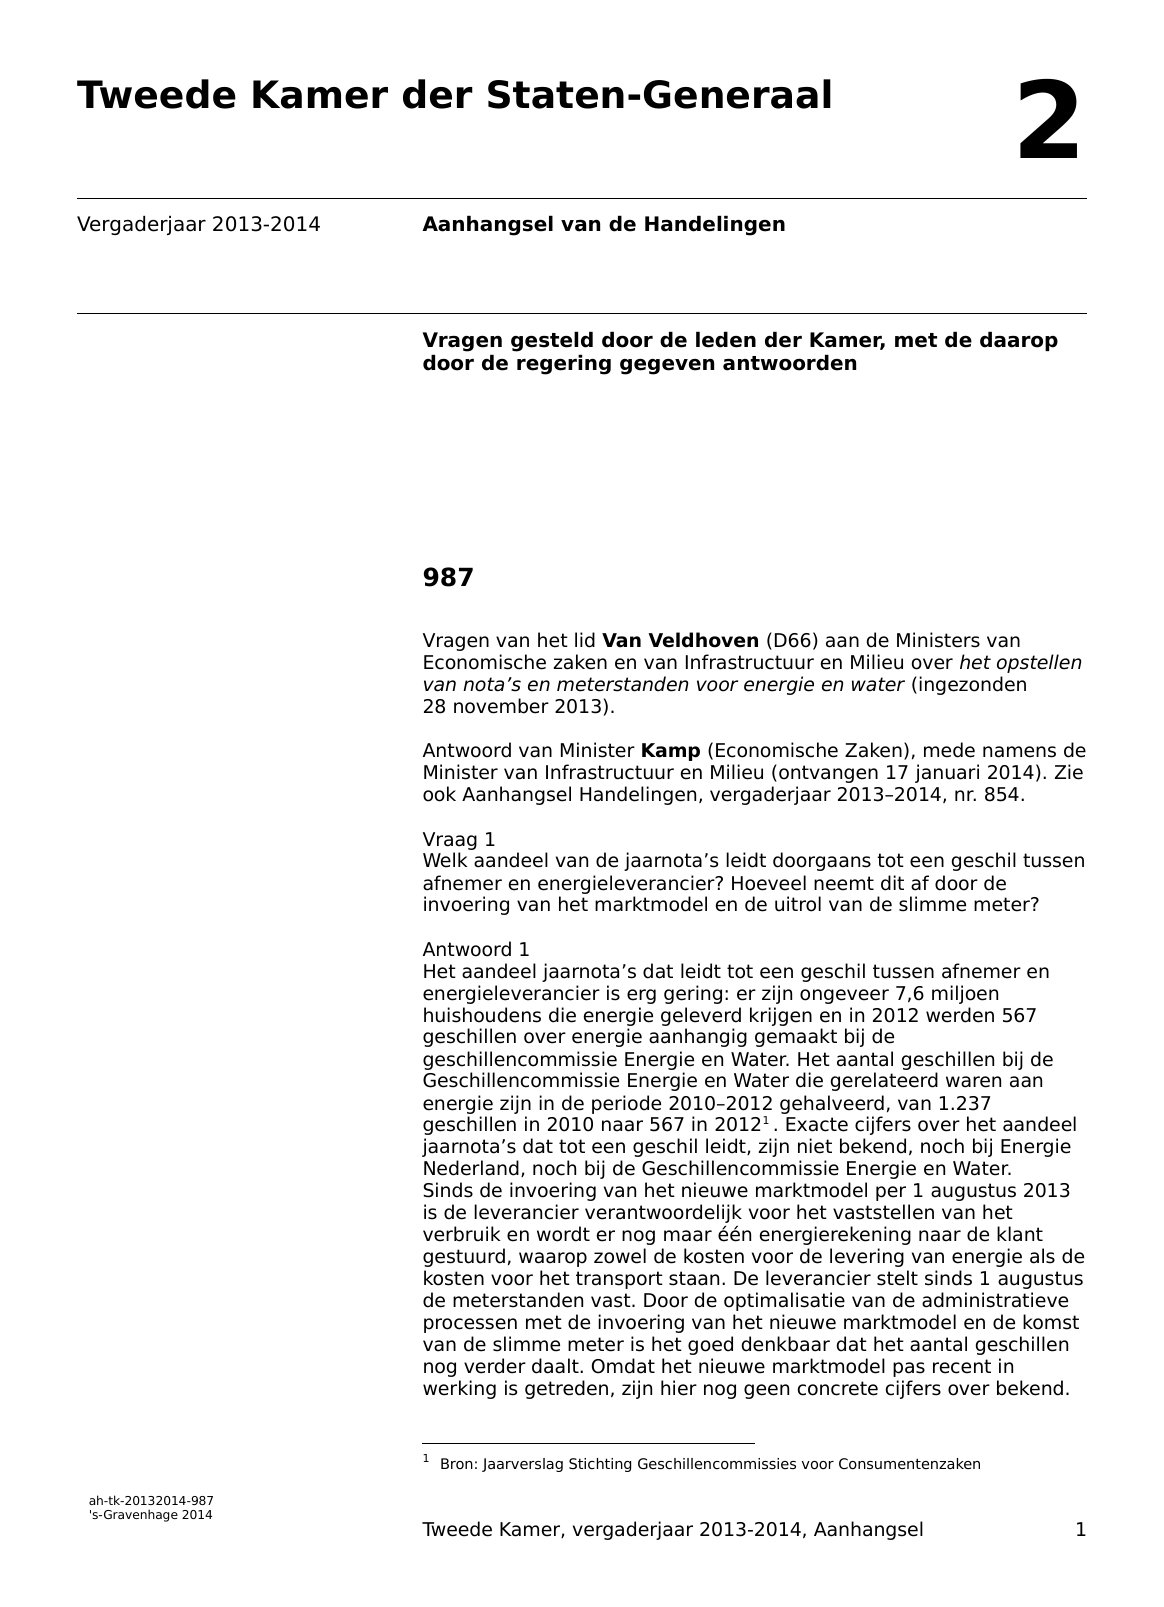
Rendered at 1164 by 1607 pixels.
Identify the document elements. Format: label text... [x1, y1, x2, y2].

text Welk aandeel van de jaarnota’s leidt doorgaans tot een geschil tussen afnemer en energieleverancier? Hoeveel neemt dit af door de invoering van het marktmodel en de uitrol van de slimme meter? [422, 850, 1087, 916]
table_cell Vergaderjaar 2013-2014 [77, 199, 422, 313]
text 987 [422, 563, 1087, 592]
text Bron: Jaarverslag Stichting Geschillencommissies voor Consumentenzaken [422, 1452, 1087, 1474]
text Vraag 1 [422, 828, 1087, 850]
text ah-tk-20132014-987 [88, 1494, 323, 1508]
text Het aandeel jaarnota’s dat leidt tot een geschil tussen afnemer en energieleverancier is erg gering: er zijn ongeveer 7,6 miljoen huishoudens die energie geleverd krijgen en in 2012 werden 567 geschillen over energie aanhangig gemaakt bij de geschillencommissie Energie en Water. Het aantal geschillen bij de Geschillencommissie Energie en Water die gerelateerd waren aan energie zijn in de periode 2010–2012 gehalveerd, van 1.237 geschillen in 2010 naar 567 in 2012. Exacte cijfers over het aandeel jaarnota’s dat tot een geschil leidt, zijn niet bekend, noch bij Energie Nederland, noch bij de Geschillencommissie Energie en Water. [422, 961, 1087, 1180]
table_cell Aanhangsel van de Handelingen [422, 199, 1087, 313]
table_cell [77, 314, 422, 375]
text Antwoord 1 [422, 938, 1087, 961]
table_header Tweede Kamer der Staten-Generaal [77, 59, 886, 198]
text Antwoord van Minister Kamp (Economische Zaken), mede namens de Minister van Infrastructuur en Milieu (ontvangen 17 januari 2014). Zie ook Aanhangsel Handelingen, vergaderjaar 2013–2014, nr. 854. [422, 740, 1087, 806]
text 's-Gravenhage 2014 [88, 1508, 323, 1522]
table_cell Vragen gesteld door de leden der Kamer, met de daarop door de regering gegeven antwoorden [422, 314, 1087, 375]
text Sinds de invoering van het nieuwe marktmodel per 1 augustus 2013 is de leverancier verantwoordelijk voor het vaststellen van het verbruik en wordt er nog maar één energierekening naar de klant gestuurd, waarop zowel de kosten voor de levering van energie als de kosten voor het transport staan. De leverancier stelt sinds 1 augustus de meterstanden vast. Door de optimalisatie van de administratieve processen met de invoering van het nieuwe marktmodel en de komst van de slimme meter is het goed denkbaar dat het aantal geschillen nog verder daalt. Omdat het nieuwe marktmodel pas recent in werking is getreden, zijn hier nog geen concrete cijfers over bekend. [422, 1180, 1087, 1400]
text Vragen van het lid Van Veldhoven (D66) aan de Ministers van Economische zaken en van Infrastructuur en Milieu over het opstellen van nota’s en meterstanden voor energie en water (ingezonden 28 november 2013). [422, 630, 1087, 718]
table_header 2 [886, 59, 1087, 198]
